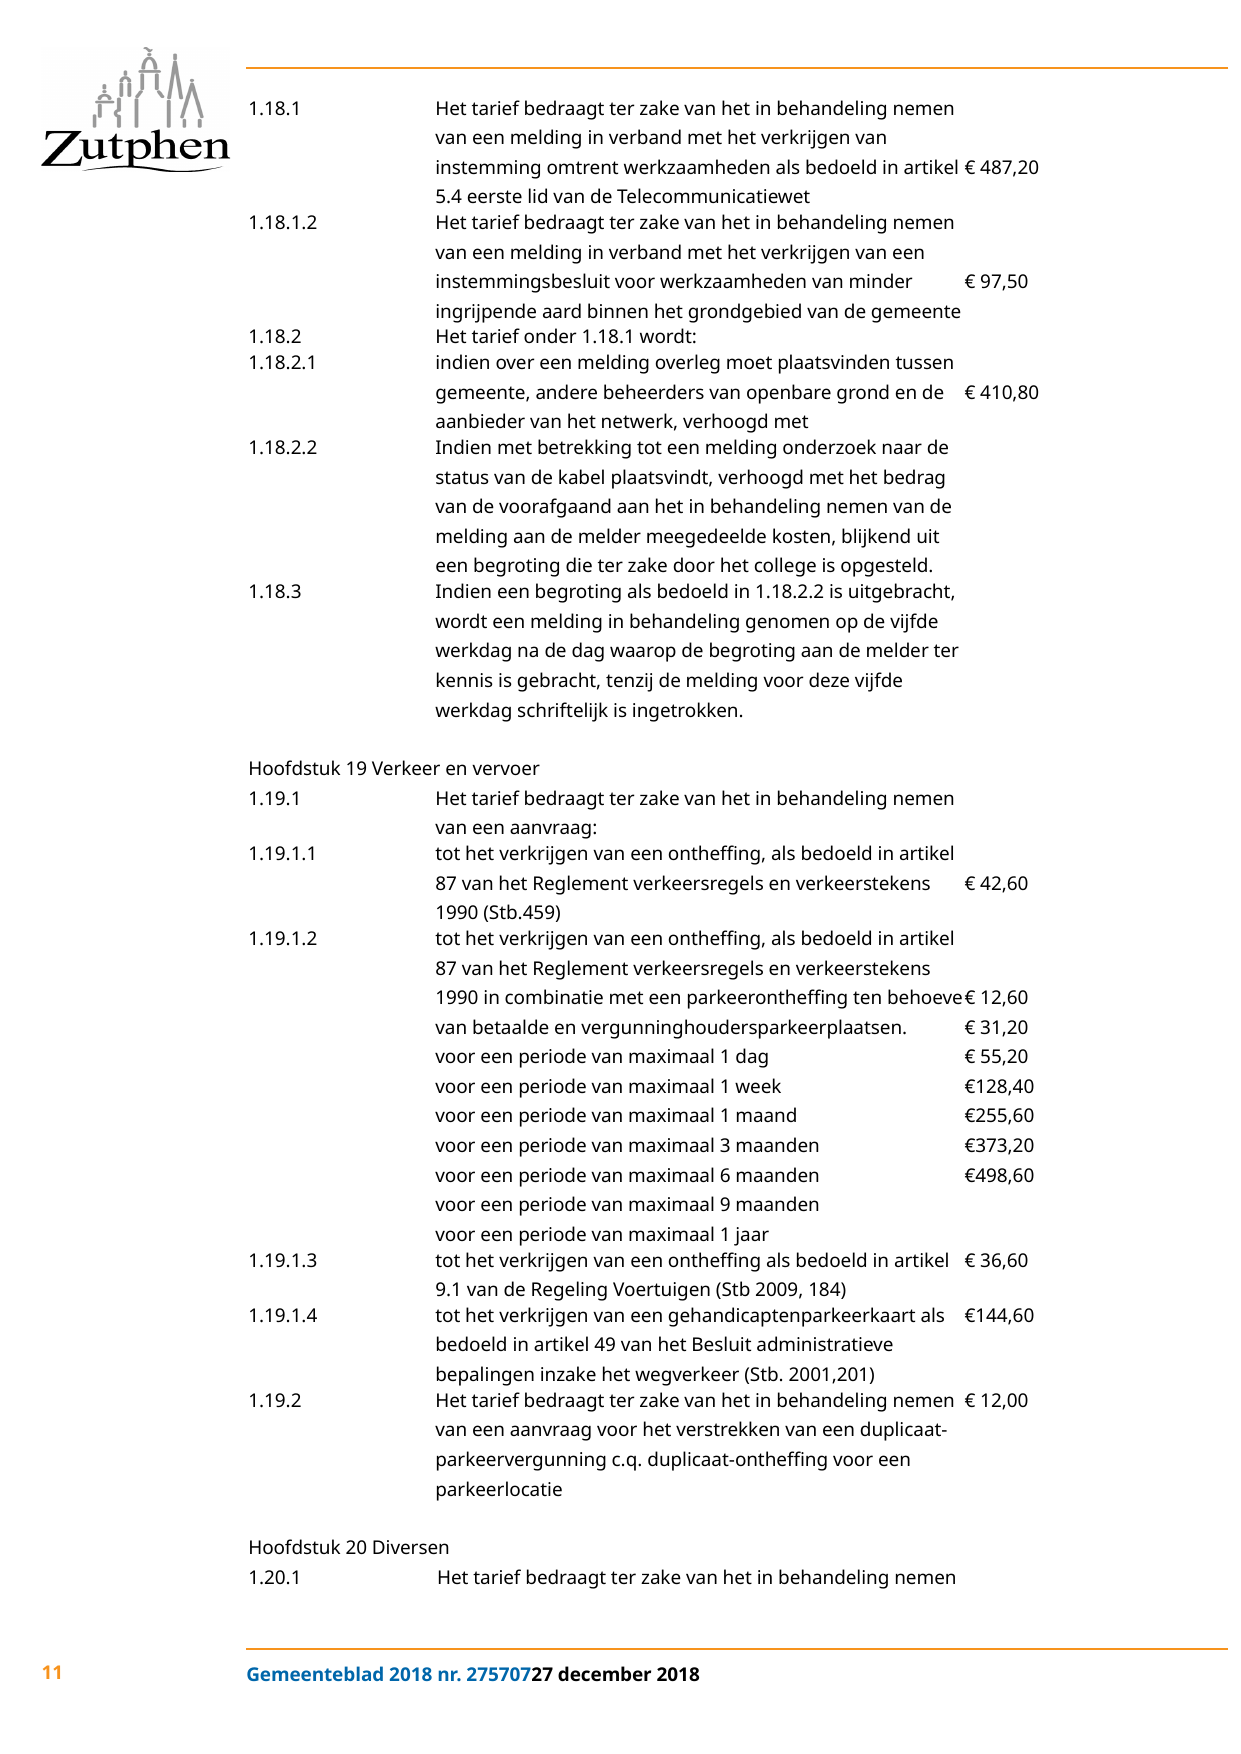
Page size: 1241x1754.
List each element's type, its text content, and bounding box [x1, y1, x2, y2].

table_cell € 42,60 [964, 840, 1152, 925]
table_header [964, 785, 1152, 840]
table_cell 1.19.1.1 [248, 840, 435, 925]
table_cell Indien met betrekking tot een melding onderzoek naar de status van de kabel plaatsvindt, verhoogd met het bedrag van de voorafgaand aan het in behandeling nemen van de melding aan de melder meegedeelde kosten, blijkend uit een begroting die ter zake door het college is opgesteld. [435, 434, 964, 578]
table_cell € 12,60 € 31,20 € 55,20 €128,40 €255,60 €373,20 €498,60 [964, 925, 1152, 1247]
table_cell [964, 579, 1152, 722]
table_cell tot het verkrijgen van een ontheffing, als bedoeld in artikel 87 van het Reglement verkeersregels en verkeerstekens 1990 in combinatie met een parkeerontheffing ten behoeve van betaalde en vergunninghoudersparkeerplaatsen. voor een periode van maximaal 1 dag voor een periode van maximaal 1 week voor een periode van maximaal 1 maand voor een periode van maximaal 3 maanden voor een periode van maximaal 6 maanden voor een periode van maximaal 9 maanden voor een periode van maximaal 1 jaar [435, 925, 964, 1247]
table_cell tot het verkrijgen van een ontheffing als bedoeld in artikel 9.1 van de Regeling Voertuigen (Stb 2009, 184) [435, 1247, 964, 1302]
table_header Het tarief bedraagt ter zake van het in behandeling nemen [437, 1564, 963, 1590]
table_cell Indien een begroting als bedoeld in 1.18.2.2 is uitgebracht, wordt een melding in behandeling genomen op de vijfde werkdag na de dag waarop de begroting aan de melder ter kennis is gebracht, tenzij de melding voor deze vijfde werkdag schriftelijk is ingetrokken. [435, 579, 964, 722]
table_cell 1.19.2 [248, 1387, 435, 1501]
table_cell € 97,50 [964, 209, 1152, 324]
table_cell indien over een melding overleg moet plaatsvinden tussen gemeente, andere beheerders van openbare grond en de aanbieder van het netwerk, verhoogd met [435, 350, 964, 434]
table_header Het tarief bedraagt ter zake van het in behandeling nemen van een melding in verband met het verkrijgen van instemming omtrent werkzaamheden als bedoeld in artikel 5.4 eerste lid van de Telecommunicatiewet [435, 95, 964, 209]
table_header € 487,20 [964, 95, 1152, 209]
table_cell [964, 324, 1152, 349]
table_cell 1.18.1.2 [248, 209, 435, 324]
table_cell € 36,60 [964, 1247, 1152, 1302]
table_cell 1.19.1.3 [248, 1247, 435, 1302]
table_cell [964, 434, 1152, 578]
table_cell Het tarief bedraagt ter zake van het in behandeling nemen van een melding in verband met het verkrijgen van een instemmingsbesluit voor werkzaamheden van minder ingrijpende aard binnen het grondgebied van de gemeente [435, 209, 964, 324]
table_cell € 410,80 [964, 350, 1152, 434]
picture [41, 47, 231, 172]
table_header Het tarief bedraagt ter zake van het in behandeling nemen van een aanvraag: [435, 785, 964, 840]
table_cell 1.18.2 [248, 324, 435, 349]
table_cell Het tarief bedraagt ter zake van het in behandeling nemen van een aanvraag voor het verstrekken van een duplicaat-parkeervergunning c.q. duplicaat-ontheffing voor een parkeerlocatie [435, 1387, 964, 1501]
table_header [963, 1564, 1152, 1590]
table_cell 1.18.2.2 [248, 434, 435, 578]
table_cell € 12,00 [964, 1387, 1152, 1501]
table_cell tot het verkrijgen van een gehandicaptenparkeerkaart als bedoeld in artikel 49 van het Besluit administratieve bepalingen inzake het wegverkeer (Stb. 2001,201) [435, 1302, 964, 1387]
text Hoofdstuk 19 Verkeer en vervoer [248, 755, 1152, 781]
table_cell Het tarief onder 1.18.1 wordt: [435, 324, 964, 349]
table_cell tot het verkrijgen van een ontheffing, als bedoeld in artikel 87 van het Reglement verkeersregels en verkeerstekens 1990 (Stb.459) [435, 840, 964, 925]
table_cell 1.18.3 [248, 579, 435, 722]
table_header 1.18.1 [248, 95, 435, 209]
table_cell 1.19.1.4 [248, 1302, 435, 1387]
table_header 1.19.1 [248, 785, 435, 840]
table_cell 1.18.2.1 [248, 350, 435, 434]
table_header 1.20.1 [248, 1564, 437, 1590]
table_cell 1.19.1.2 [248, 925, 435, 1247]
text Hoofdstuk 20 Diversen [248, 1534, 1152, 1560]
table_cell €144,60 [964, 1302, 1152, 1387]
